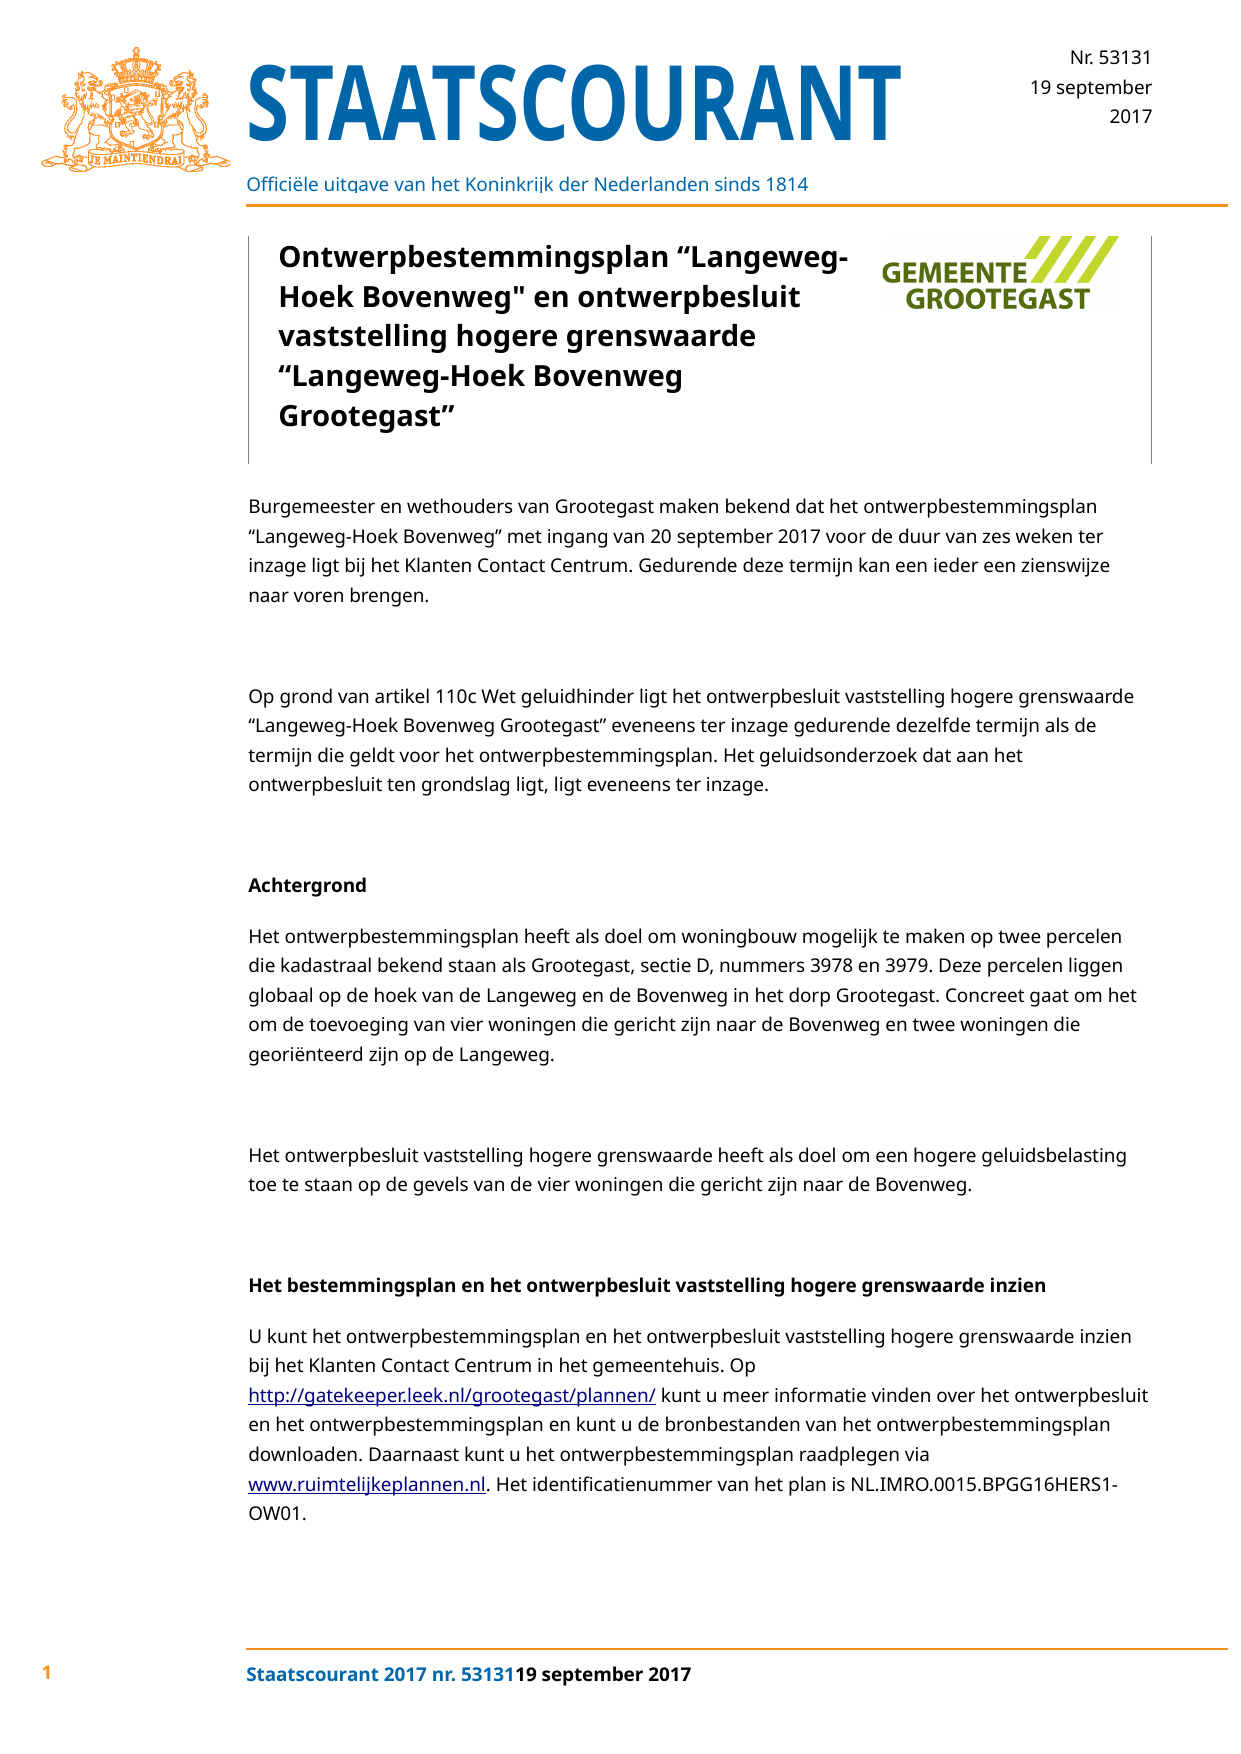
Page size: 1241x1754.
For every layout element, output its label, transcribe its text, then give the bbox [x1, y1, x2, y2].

table_header Ontwerpbestemmingsplan “Langeweg-Hoek Bovenweg" en ontwerpbesluit vaststelling hogere grenswaarde “Langeweg-Hoek Bovenweg Grootegast” [249, 236, 850, 464]
text Het ontwerpbestemmingsplan heeft als doel om woningbouw mogelijk te maken op twee percelen die kadastraal bekend staan als Grootegast, sectie D, nummers 3978 en 3979. Deze percelen liggen globaal op de hoek van de Langeweg en de Bovenweg in het dorp Grootegast. Concreet gaat om het om de toevoeging van vier woningen die gericht zijn naar de Bovenweg en twee woningen die georiënteerd zijn op de Langeweg. [248, 923, 1152, 1067]
text Op grond van artikel 110c Wet geluidhinder ligt het ontwerpbesluit vaststelling hogere grenswaarde “Langeweg-Hoek Bovenweg Grootegast” eveneens ter inzage gedurende dezelfde termijn als de termijn die geldt voor het ontwerpbestemmingsplan. Het geluidsonderzoek dat aan het ontwerpbesluit ten grondslag ligt, ligt eveneens ter inzage. [248, 683, 1152, 797]
picture [882, 236, 1119, 309]
table_header [850, 236, 1151, 464]
text Burgemeester en wethouders van Grootegast maken bekend dat het ontwerpbestemmingsplan “Langeweg-Hoek Bovenweg” met ingang van 20 september 2017 voor de duur van zes weken ter inzage ligt bij het Klanten Contact Centrum. Gedurende deze termijn kan een ieder een zienswijze naar voren brengen. [248, 493, 1152, 608]
text Het bestemmingsplan en het ontwerpbesluit vaststelling hogere grenswaarde inzien [248, 1272, 1152, 1298]
text U kunt het ontwerpbestemmingsplan en het ontwerpbesluit vaststelling hogere grenswaarde inzien bij het Klanten Contact Centrum in het gemeentehuis. Op http://gatekeeper.leek.nl/grootegast/plannen/ kunt u meer informatie vinden over het ontwerpbesluit en het ontwerpbestemmingsplan en kunt u de bronbestanden van het ontwerpbestemmingsplan downloaden. Daarnaast kunt u het ontwerpbestemmingsplan raadplegen via www.ruimtelijkeplannen.nl. Het identificatienummer van het plan is NL.IMRO.0015.BPGG16HERS1-OW01. [248, 1323, 1152, 1526]
text Achtergrond [248, 872, 1152, 898]
text Het ontwerpbesluit vaststelling hogere grenswaarde heeft als doel om een hogere geluidsbelasting toe te staan op de gevels van de vier woningen die gericht zijn naar de Bovenweg. [248, 1142, 1152, 1197]
picture [41, 47, 231, 172]
